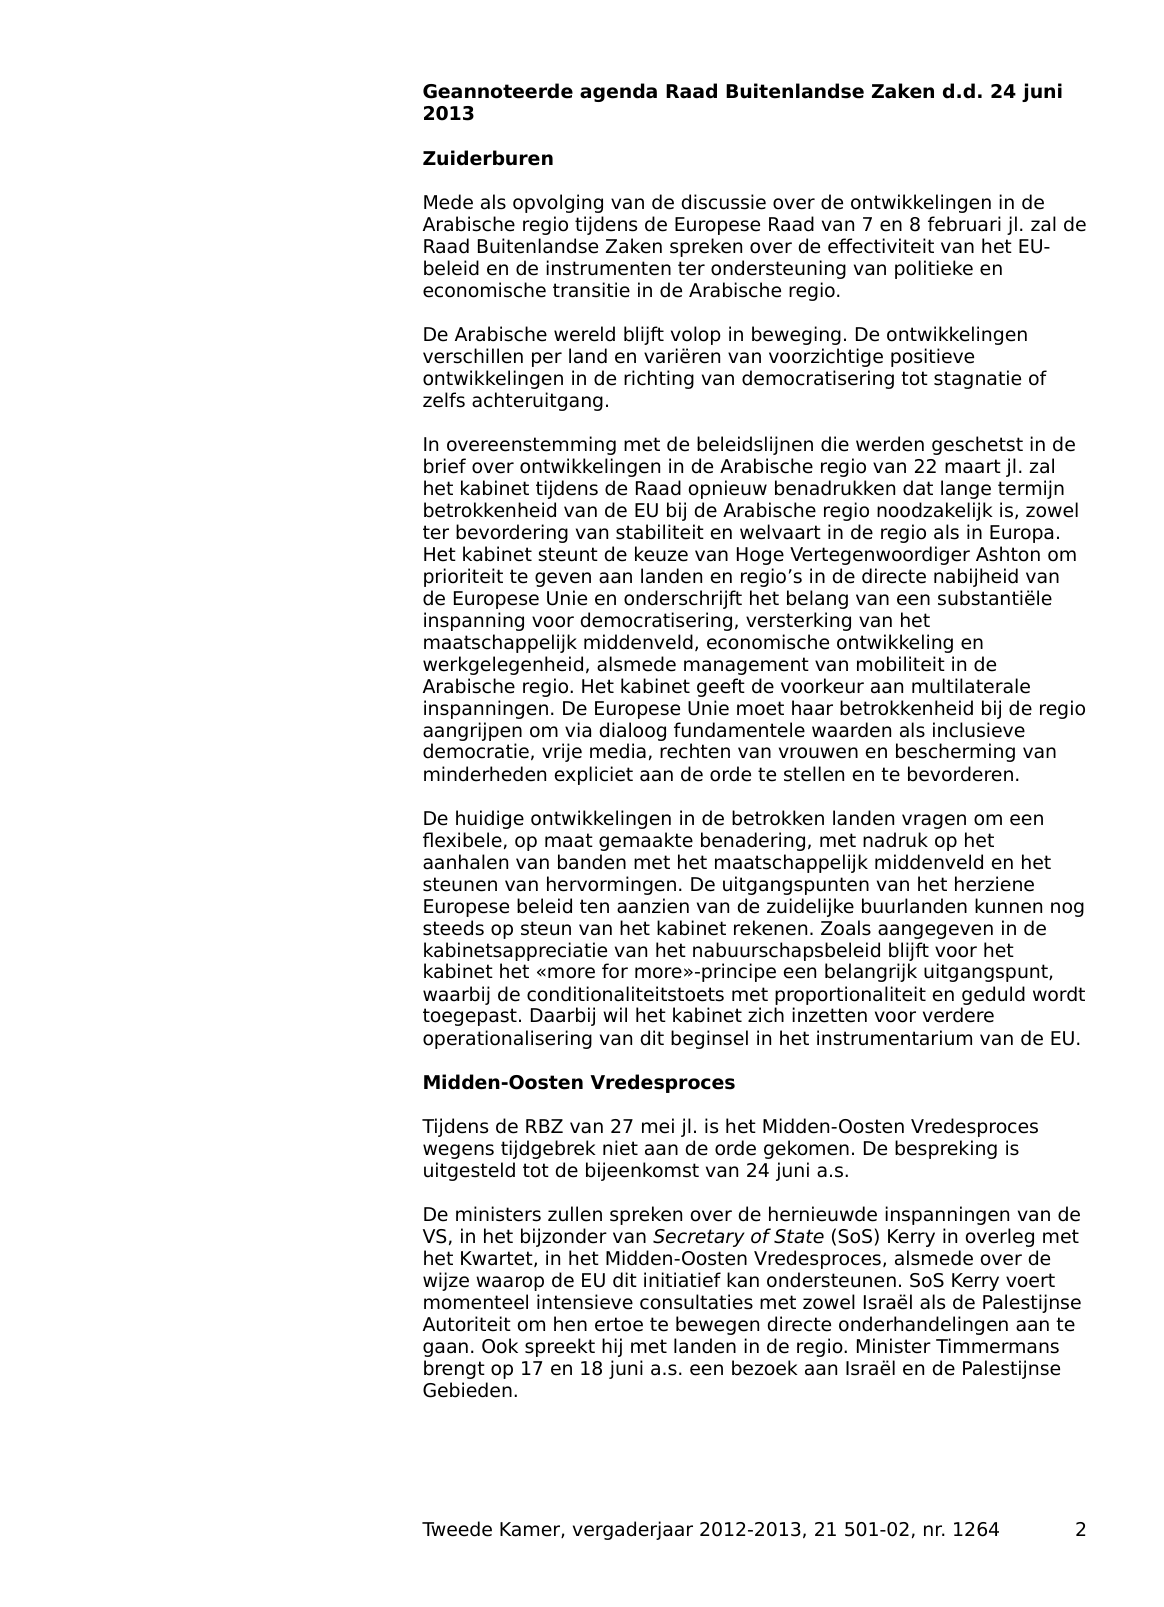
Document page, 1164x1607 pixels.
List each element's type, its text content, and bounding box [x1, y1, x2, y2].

subtitle Midden-Oosten Vredesproces [422, 1072, 1087, 1093]
text De huidige ontwikkelingen in de betrokken landen vragen om een flexibele, op maat gemaakte benadering, met nadruk op het aanhalen van banden met het maatschappelijk middenveld en het steunen van hervormingen. De uitgangspunten van het herziene Europese beleid ten aanzien van de zuidelijke buurlanden kunnen nog steeds op steun van het kabinet rekenen. Zoals aangegeven in de kabinetsappreciatie van het nabuurschapsbeleid blijft voor het kabinet het «more for more»-principe een belangrijk uitgangspunt, waarbij de conditionaliteitstoets met proportionaliteit en geduld wordt toegepast. Daarbij wil het kabinet zich inzetten voor verdere operationalisering van dit beginsel in het instrumentarium van de EU. [422, 808, 1087, 1049]
subtitle Geannoteerde agenda Raad Buitenlandse Zaken d.d. 24 juni 2013 [422, 81, 1087, 125]
text Mede als opvolging van de discussie over de ontwikkelingen in de Arabische regio tijdens de Europese Raad van 7 en 8 februari jl. zal de Raad Buitenlandse Zaken spreken over de effectiviteit van het EU-beleid en de instrumenten ter ondersteuning van politieke en economische transitie in de Arabische regio. [422, 192, 1087, 301]
text In overeenstemming met de beleidslijnen die werden geschetst in de brief over ontwikkelingen in de Arabische regio van 22 maart jl. zal het kabinet tijdens de Raad opnieuw benadrukken dat lange termijn betrokkenheid van de EU bij de Arabische regio noodzakelijk is, zowel ter bevordering van stabiliteit en welvaart in de regio als in Europa. Het kabinet steunt de keuze van Hoge Vertegenwoordiger Ashton om prioriteit te geven aan landen en regio’s in de directe nabijheid van de Europese Unie en onderschrijft het belang van een substantiële inspanning voor democratisering, versterking van het maatschappelijk middenveld, economische ontwikkeling en werkgelegenheid, alsmede management van mobiliteit in de Arabische regio. Het kabinet geeft de voorkeur aan multilaterale inspanningen. De Europese Unie moet haar betrokkenheid bij de regio aangrijpen om via dialoog fundamentele waarden als inclusieve democratie, vrije media, rechten van vrouwen en bescherming van minderheden expliciet aan de orde te stellen en te bevorderen. [422, 434, 1087, 785]
subtitle Zuiderburen [422, 147, 1087, 169]
text Tijdens de RBZ van 27 mei jl. is het Midden-Oosten Vredesproces wegens tijdgebrek niet aan de orde gekomen. De bespreking is uitgesteld tot de bijeenkomst van 24 juni a.s. [422, 1116, 1087, 1182]
text De Arabische wereld blijft volop in beweging. De ontwikkelingen verschillen per land en variëren van voorzichtige positieve ontwikkelingen in de richting van democratisering tot stagnatie of zelfs achteruitgang. [422, 324, 1087, 412]
text De ministers zullen spreken over de hernieuwde inspanningen van de VS, in het bijzonder van Secretary of State (SoS) Kerry in overleg met het Kwartet, in het Midden-Oosten Vredesproces, alsmede over de wijze waarop de EU dit initiatief kan ondersteunen. SoS Kerry voert momenteel intensieve consultaties met zowel Israël als de Palestijnse Autoriteit om hen ertoe te bewegen directe onderhandelingen aan te gaan. Ook spreekt hij met landen in de regio. Minister Timmermans brengt op 17 en 18 juni a.s. een bezoek aan Israël en de Palestijnse Gebieden. [422, 1204, 1087, 1402]
